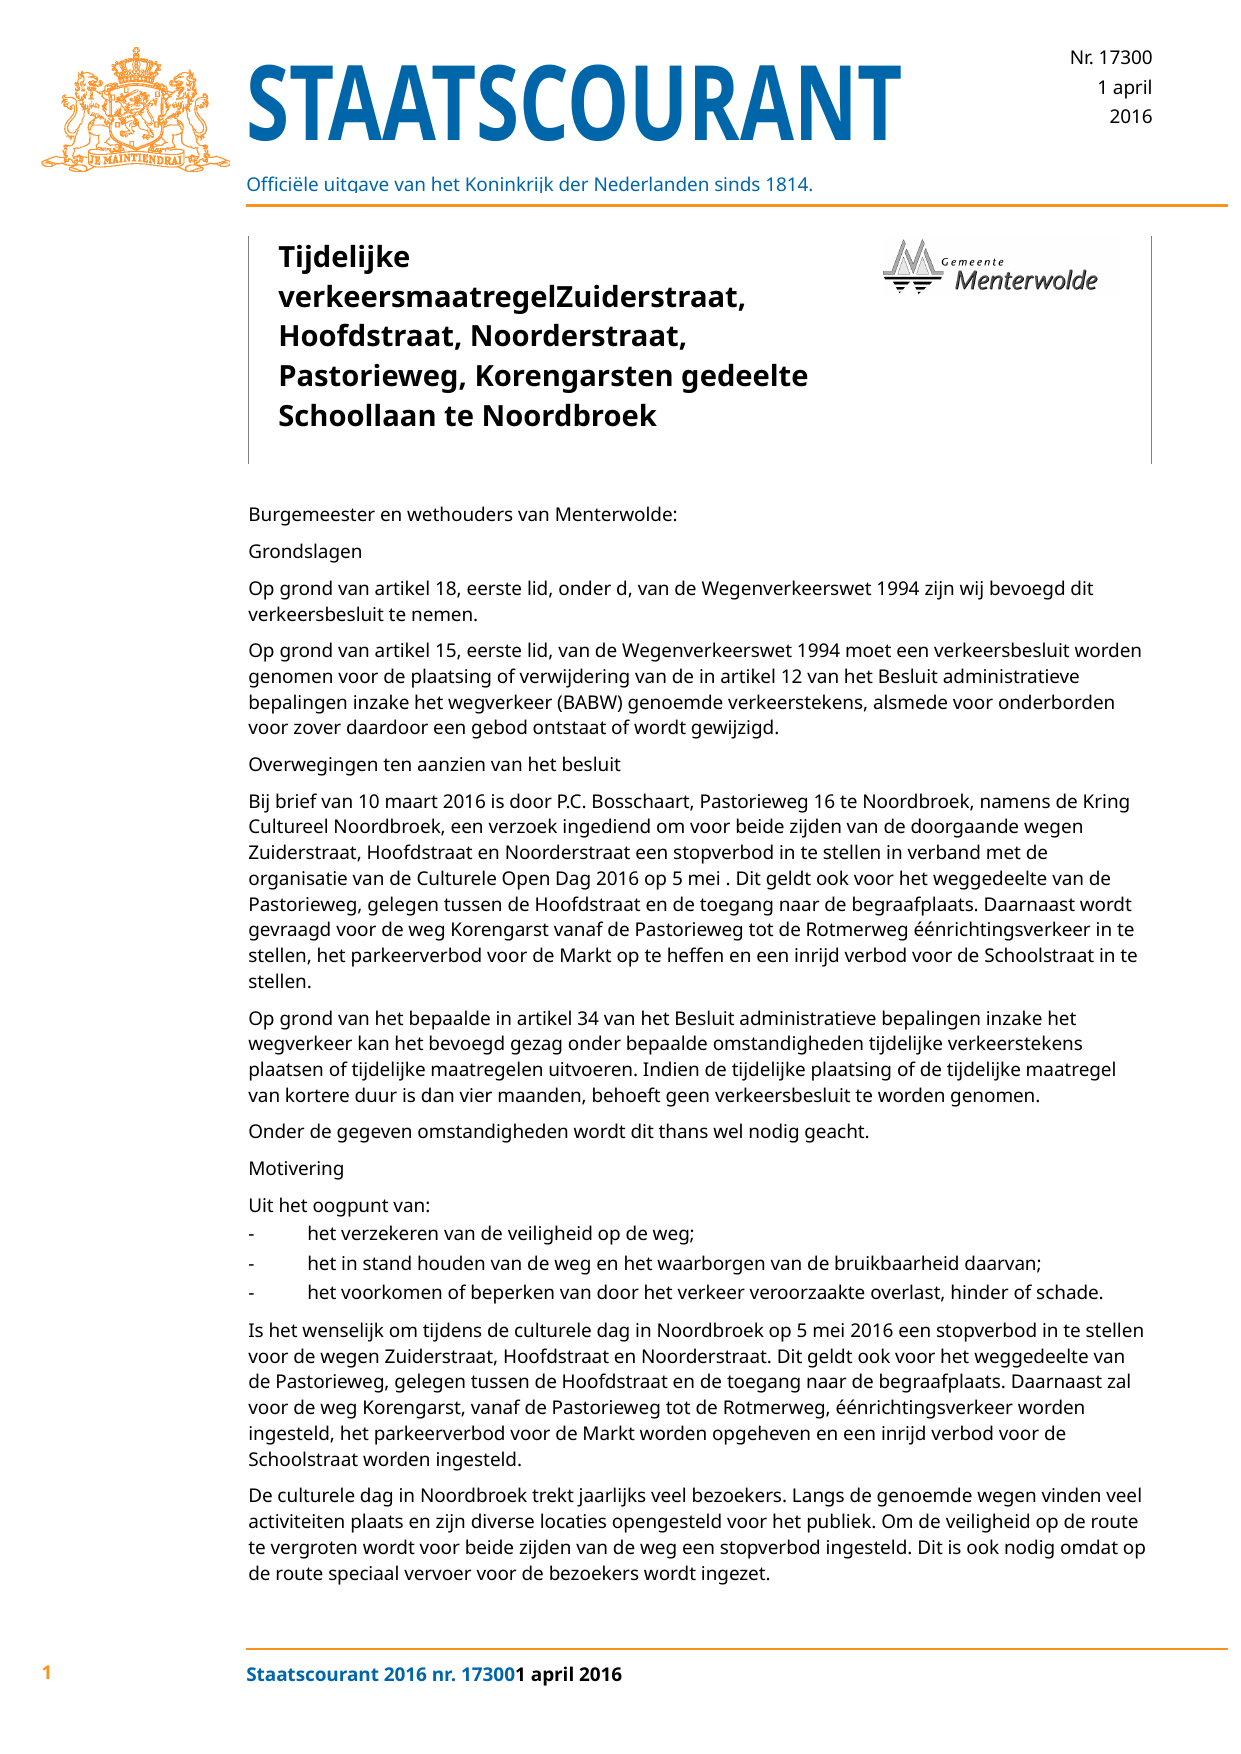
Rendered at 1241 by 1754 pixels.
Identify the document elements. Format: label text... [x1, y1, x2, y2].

picture [41, 47, 231, 172]
table_header Tijdelijke verkeersmaatregelZuiderstraat, Hoofdstraat, Noorderstraat, Pastorieweg, Korengarsten gedeelte Schoollaan te Noordbroek [249, 236, 850, 464]
list het verzekeren van de veiligheid op de weg; [248, 1220, 1152, 1246]
text Op grond van artikel 18, eerste lid, onder d, van de Wegenverkeerswet 1994 zijn wij bevoegd dit verkeersbesluit te nemen. [248, 575, 1152, 626]
text Grondslagen [248, 538, 1152, 564]
text Uit het oogpunt van: [248, 1192, 1152, 1218]
text Op grond van artikel 15, eerste lid, van de Wegenverkeerswet 1994 moet een verkeersbesluit worden genomen voor de plaatsing of verwijdering van de in artikel 12 van het Besluit administratieve bepalingen inzake het wegverkeer (BABW) genoemde verkeerstekens, alsmede voor onderborden voor zover daardoor een gebod ontstaat of wordt gewijzigd. [248, 637, 1152, 740]
table_header [850, 236, 1151, 464]
text Is het wenselijk om tijdens de culturele dag in Noordbroek op 5 mei 2016 een stopverbod in te stellen voor de wegen Zuiderstraat, Hoofdstraat en Noorderstraat. Dit geldt ook voor het weggedeelte van de Pastorieweg, gelegen tussen de Hoofdstraat en de toegang naar de begraafplaats. Daarnaast zal voor de weg Korengarst, vanaf de Pastorieweg tot de Rotmerweg, éénrichtingsverkeer worden ingesteld, het parkeerverbod voor de Markt worden opgeheven en een inrijd verbod voor de Schoolstraat worden ingesteld. [248, 1317, 1152, 1472]
text Op grond van het bepaalde in artikel 34 van het Besluit administratieve bepalingen inzake het wegverkeer kan het bevoegd gezag onder bepaalde omstandigheden tijdelijke verkeerstekens plaatsen of tijdelijke maatregelen uitvoeren. Indien de tijdelijke plaatsing of de tijdelijke maatregel van kortere duur is dan vier maanden, behoeft geen verkeersbesluit te worden genomen. [248, 1005, 1152, 1108]
text Onder de gegeven omstandigheden wordt dit thans wel nodig geacht. [248, 1118, 1152, 1144]
text Bij brief van 10 maart 2016 is door P.C. Bosschaart, Pastorieweg 16 te Noordbroek, namens de Kring Cultureel Noordbroek, een verzoek ingediend om voor beide zijden van de doorgaande wegen Zuiderstraat, Hoofdstraat en Noorderstraat een stopverbod in te stellen in verband met de organisatie van de Culturele Open Dag 2016 op 5 mei . Dit geldt ook voor het weggedeelte van de Pastorieweg, gelegen tussen de Hoofdstraat en de toegang naar de begraafplaats. Daarnaast wordt gevraagd voor de weg Korengarst vanaf de Pastorieweg tot de Rotmerweg éénrichtingsverkeer in te stellen, het parkeerverbod voor de Markt op te heffen en een inrijd verbod voor de Schoolstraat in te stellen. [248, 788, 1152, 994]
text De culturele dag in Noordbroek trekt jaarlijks veel bezoekers. Langs de genoemde wegen vinden veel activiteiten plaats en zijn diverse locaties opengesteld voor het publiek. Om de veiligheid op de route te vergroten wordt voor beide zijden van de weg een stopverbod ingesteld. Dit is ook nodig omdat op de route speciaal vervoer voor de bezoekers wordt ingezet. [248, 1483, 1152, 1586]
text Burgemeester en wethouders van Menterwolde: [248, 502, 1152, 527]
list het in stand houden van de weg en het waarborgen van de bruikbaarheid daarvan; [248, 1250, 1152, 1276]
text Motivering [248, 1155, 1152, 1181]
text Overwegingen ten aanzien van het besluit [248, 751, 1152, 777]
picture [882, 236, 1119, 298]
list het voorkomen of beperken van door het verkeer veroorzaakte overlast, hinder of schade. [248, 1279, 1152, 1305]
